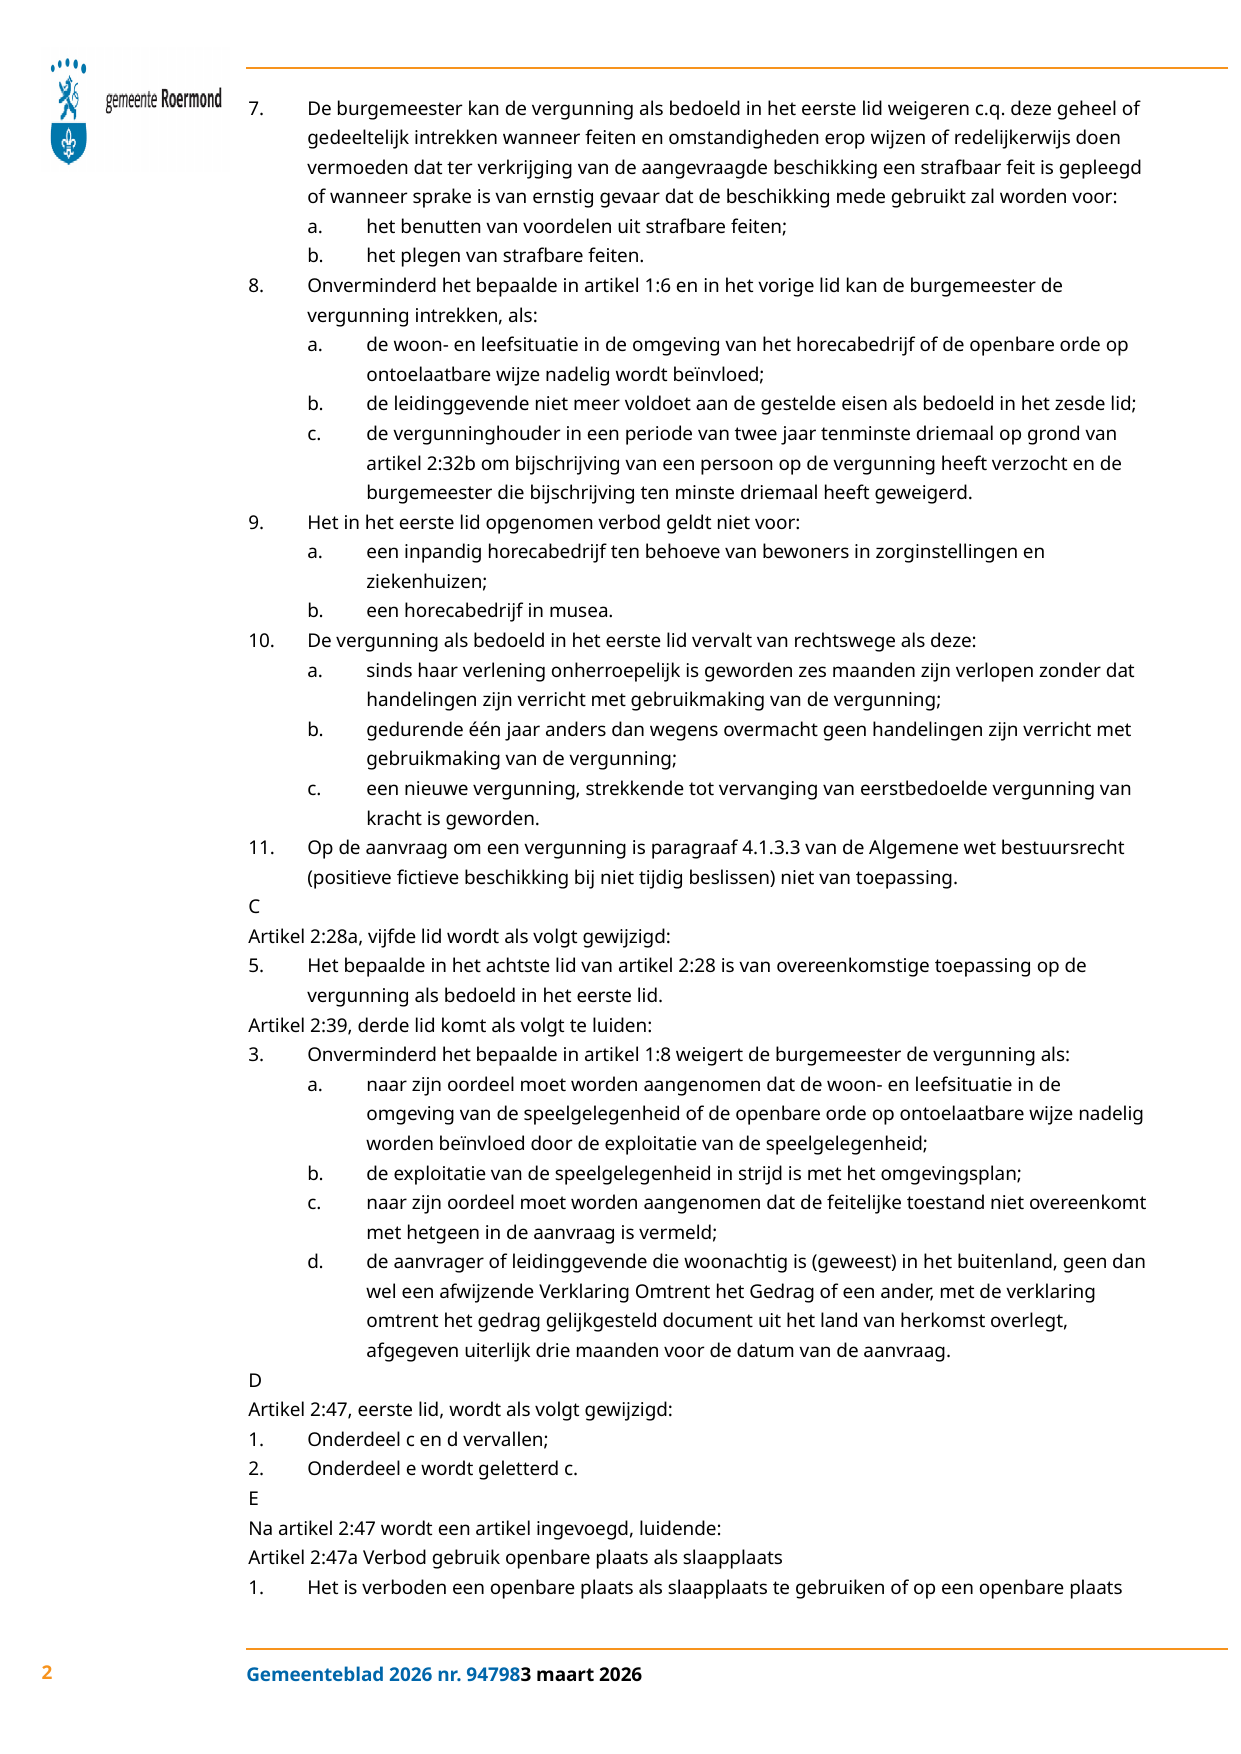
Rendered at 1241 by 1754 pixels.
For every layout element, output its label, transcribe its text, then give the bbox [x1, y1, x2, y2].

list het benutten van voordelen uit strafbare feiten; [307, 213, 1152, 239]
list De vergunning als bedoeld in het eerste lid vervalt van rechtswege als deze: [248, 627, 1152, 653]
list Onverminderd het bepaalde in artikel 1:8 weigert de burgemeester de vergunning als: [248, 1041, 1152, 1067]
list Op de aanvraag om een vergunning is paragraaf 4.1.3.3 van de Algemene wet bestuursrecht (positieve fictieve beschikking bij niet tijdig beslissen) niet van toepassing. [248, 834, 1152, 890]
text C [248, 893, 1152, 919]
list De burgemeester kan de vergunning als bedoeld in het eerste lid weigeren c.q. deze geheel of gedeeltelijk intrekken wanneer feiten en omstandigheden erop wijzen of redelijkerwijs doen vermoeden dat ter verkrijging van de aangevraagde beschikking een strafbaar feit is gepleegd of wanneer sprake is van ernstig gevaar dat de beschikking mede gebruikt zal worden voor: [248, 95, 1152, 209]
list een horecabedrijf in musea. [307, 598, 1152, 623]
list een inpandig horecabedrijf ten behoeve van bewoners in zorginstellingen en ziekenhuizen; [307, 538, 1152, 594]
text Na artikel 2:47 wordt een artikel ingevoegd, luidende: [248, 1515, 1152, 1541]
list de exploitatie van de speelgelegenheid in strijd is met het omgevingsplan; [307, 1160, 1152, 1186]
text Artikel 2:47, eerste lid, wordt als volgt gewijzigd: [248, 1396, 1152, 1422]
list Het in het eerste lid opgenomen verbod geldt niet voor: [248, 509, 1152, 535]
text D [248, 1367, 1152, 1393]
list sinds haar verlening onherroepelijk is geworden zes maanden zijn verlopen zonder dat handelingen zijn verricht met gebruikmaking van de vergunning; [307, 657, 1152, 712]
text Artikel 2:47a Verbod gebruik openbare plaats als slaapplaats [248, 1544, 1152, 1570]
picture [41, 47, 231, 172]
list Het is verboden een openbare plaats als slaapplaats te gebruiken of op een openbare plaats [248, 1574, 1152, 1600]
list Het bepaalde in het achtste lid van artikel 2:28 is van overeenkomstige toepassing op de vergunning als bedoeld in het eerste lid. [248, 953, 1152, 1008]
list naar zijn oordeel moet worden aangenomen dat de woon- en leefsituatie in de omgeving van de speelgelegenheid of de openbare orde op ontoelaatbare wijze nadelig worden beïnvloed door de exploitatie van de speelgelegenheid; [307, 1071, 1152, 1156]
list de leidinggevende niet meer voldoet aan de gestelde eisen als bedoeld in het zesde lid; [307, 391, 1152, 416]
list de vergunninghouder in een periode van twee jaar tenminste driemaal op grond van artikel 2:32b om bijschrijving van een persoon op de vergunning heeft verzocht en de burgemeester die bijschrijving ten minste driemaal heeft geweigerd. [307, 420, 1152, 505]
list een nieuwe vergunning, strekkende tot vervanging van eerstbedoelde vergunning van kracht is geworden. [307, 775, 1152, 831]
text Artikel 2:39, derde lid komt als volgt te luiden: [248, 1012, 1152, 1038]
list Onderdeel e wordt geletterd c. [248, 1456, 1152, 1481]
list naar zijn oordeel moet worden aangenomen dat de feitelijke toestand niet overeenkomt met hetgeen in de aanvraag is vermeld; [307, 1189, 1152, 1245]
list Onverminderd het bepaalde in artikel 1:6 en in het vorige lid kan de burgemeester de vergunning intrekken, als: [248, 272, 1152, 328]
list gedurende één jaar anders dan wegens overmacht geen handelingen zijn verricht met gebruikmaking van de vergunning; [307, 716, 1152, 771]
text Artikel 2:28a, vijfde lid wordt als volgt gewijzigd: [248, 923, 1152, 949]
text E [248, 1485, 1152, 1511]
list het plegen van strafbare feiten. [307, 243, 1152, 268]
list de aanvrager of leidinggevende die woonachtig is (geweest) in het buitenland, geen dan wel een afwijzende Verklaring Omtrent het Gedrag of een ander, met de verklaring omtrent het gedrag gelijkgesteld document uit het land van herkomst overlegt, afgegeven uiterlijk drie maanden voor de datum van de aanvraag. [307, 1248, 1152, 1363]
list Onderdeel c en d vervallen; [248, 1426, 1152, 1452]
list de woon- en leefsituatie in de omgeving van het horecabedrijf of de openbare orde op ontoelaatbare wijze nadelig wordt beïnvloed; [307, 331, 1152, 387]
